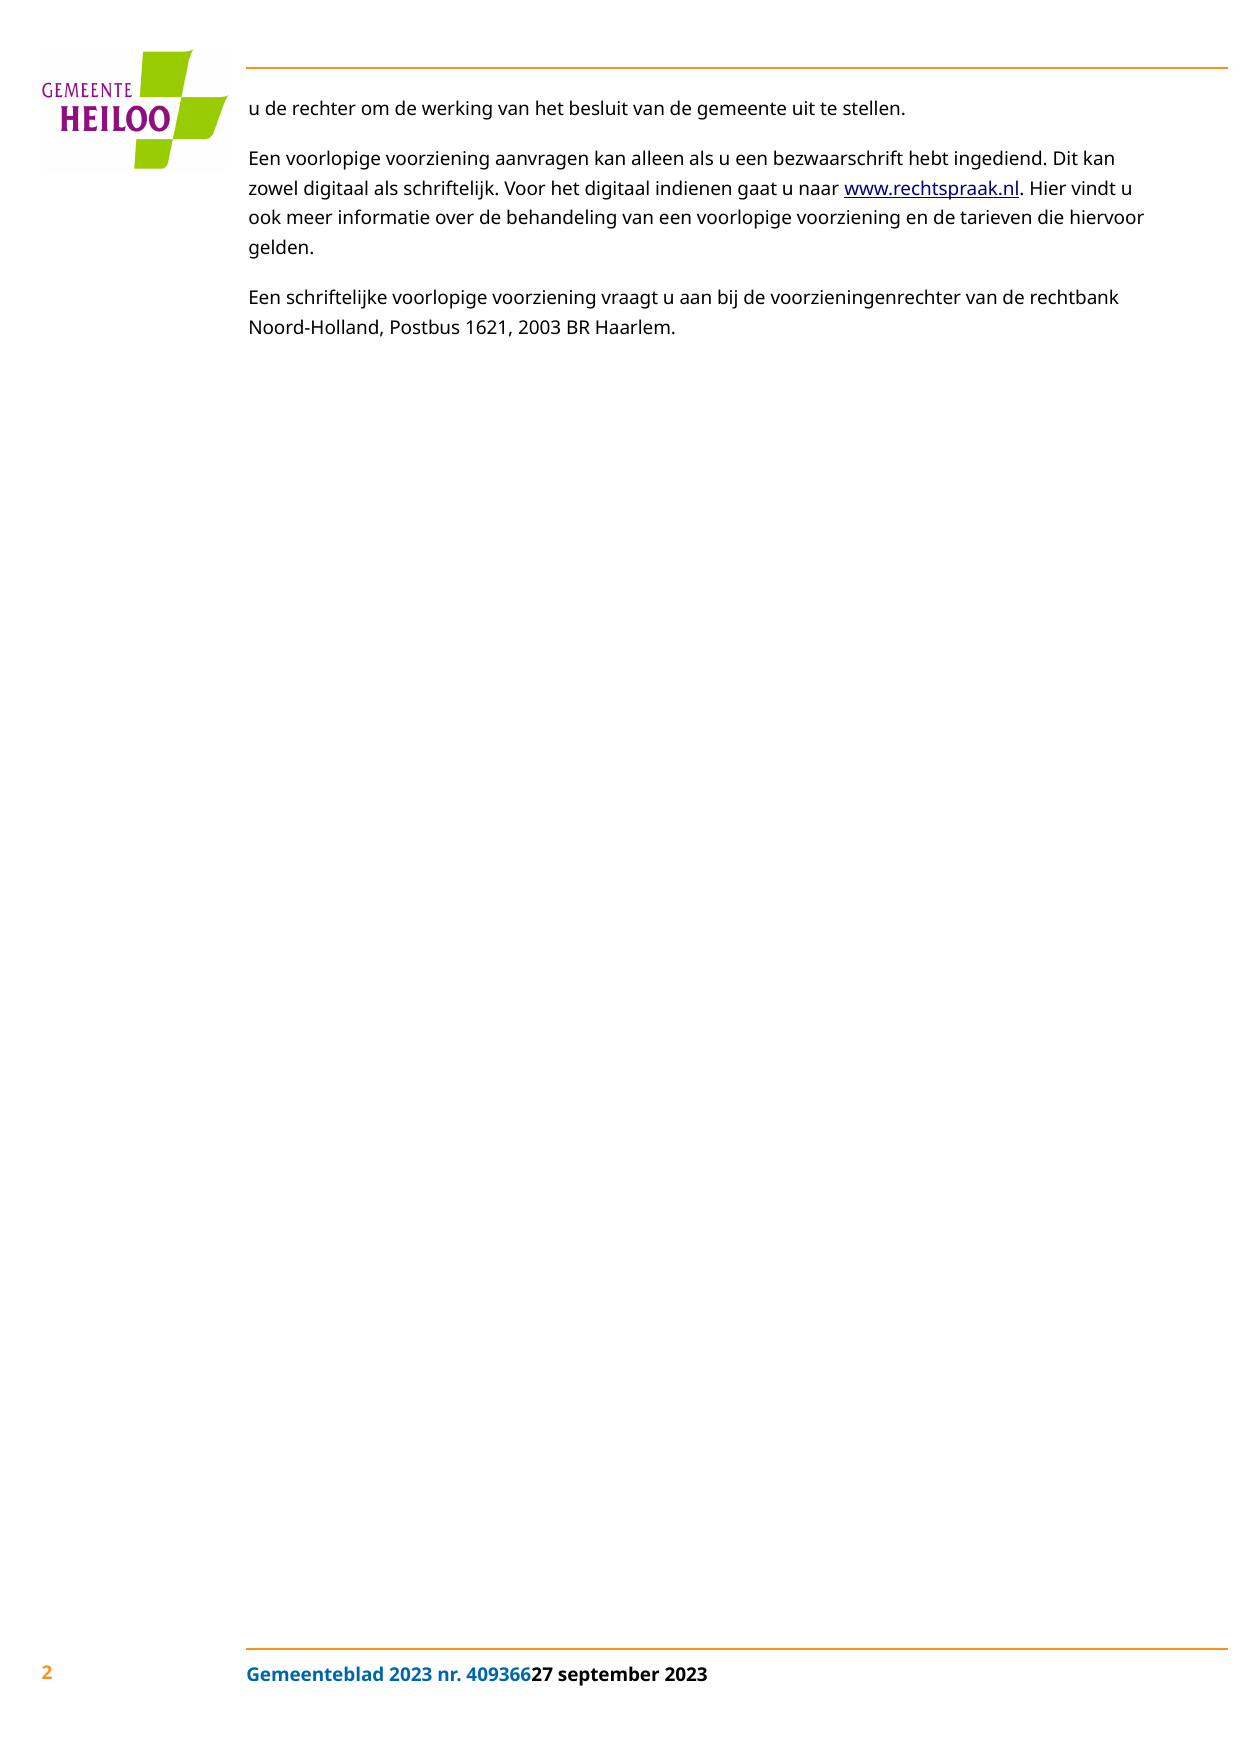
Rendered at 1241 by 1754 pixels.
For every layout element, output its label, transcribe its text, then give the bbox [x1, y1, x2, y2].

text Een schriftelijke voorlopige voorziening vraagt u aan bij de voorzieningenrechter van de rechtbank Noord-Holland, Postbus 1621, 2003 BR Haarlem. [248, 284, 1152, 340]
text Een voorlopige voorziening aanvragen kan alleen als u een bezwaarschrift hebt ingediend. Dit kan zowel digitaal als schriftelijk. Voor het digitaal indienen gaat u naar www.rechtspraak.nl. Hier vindt u ook meer informatie over de behandeling van een voorlopige voorziening en de tarieven die hiervoor gelden. [248, 145, 1152, 260]
text u de rechter om de werking van het besluit van de gemeente uit te stellen. [248, 95, 1152, 121]
picture [41, 47, 231, 172]
